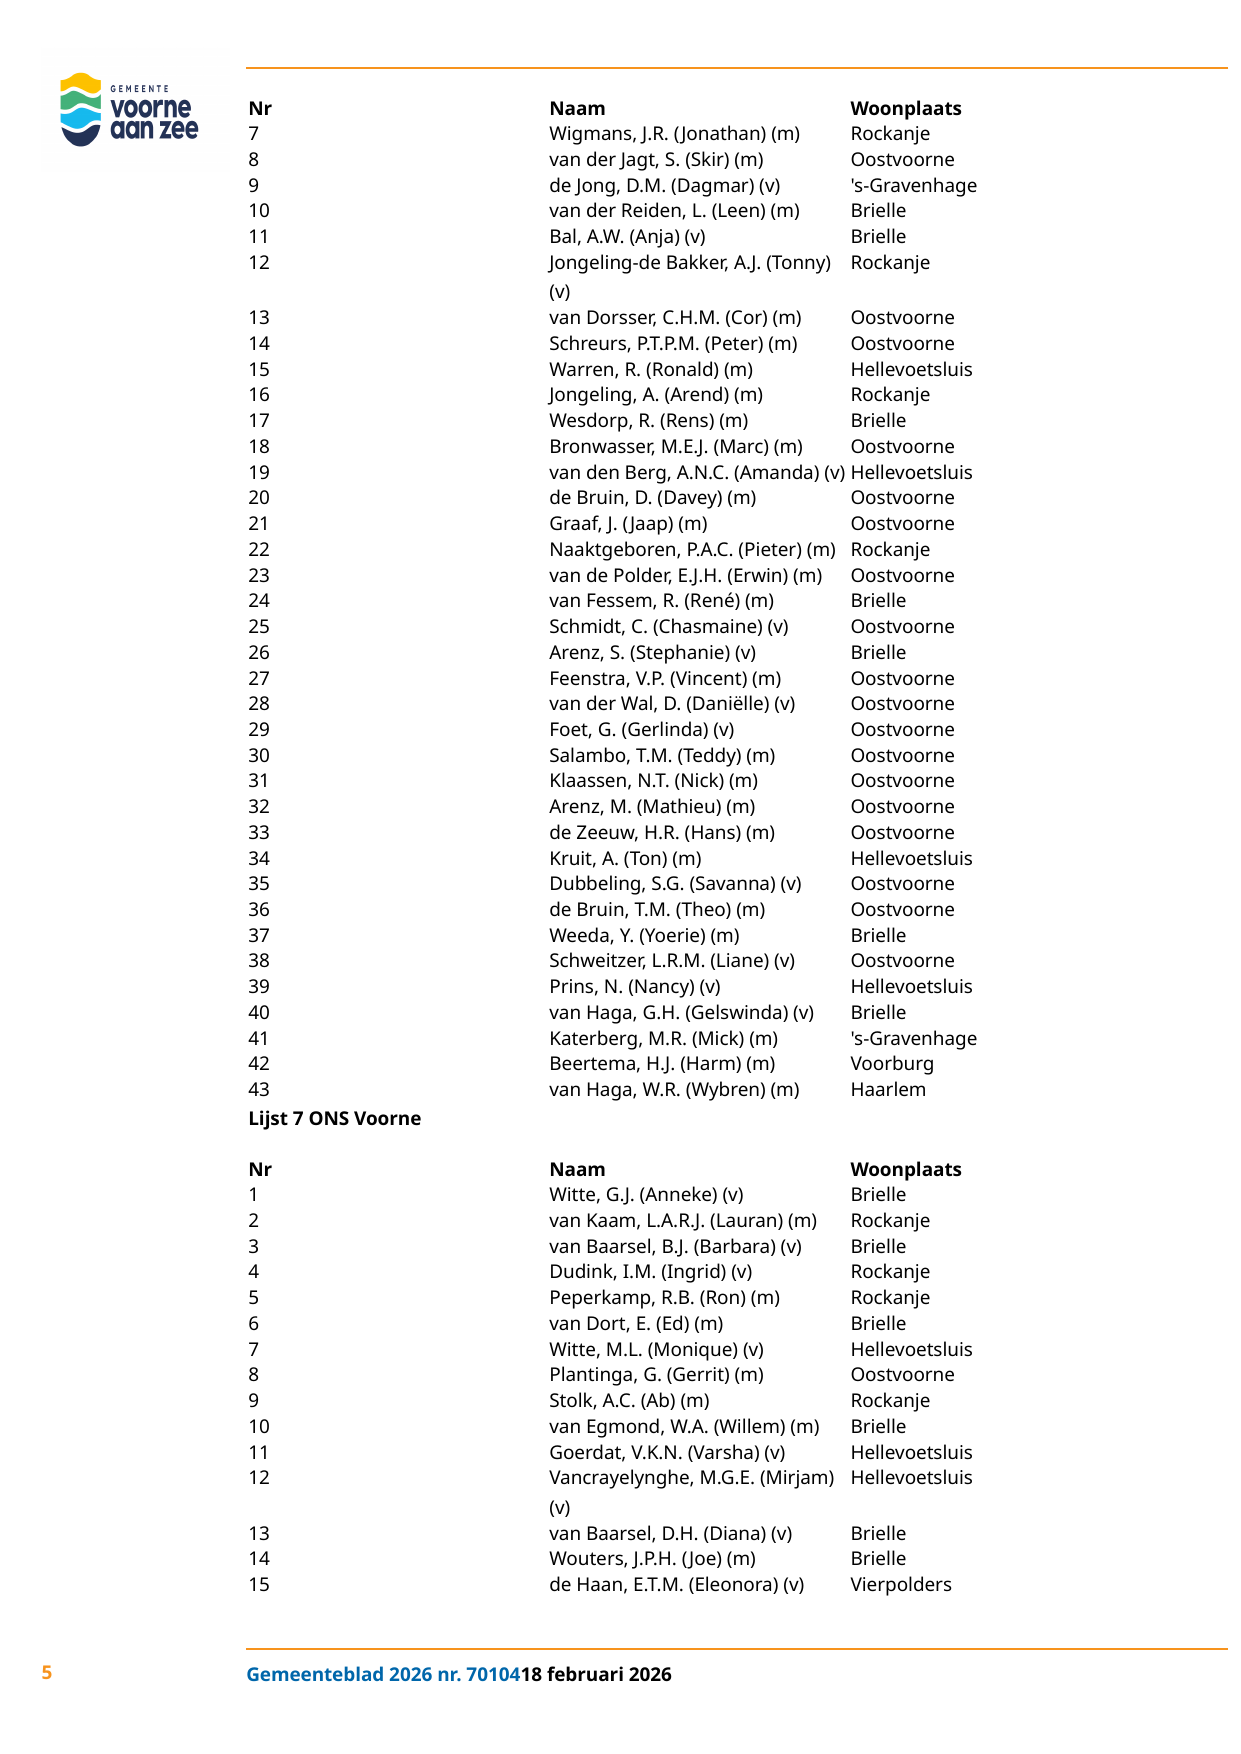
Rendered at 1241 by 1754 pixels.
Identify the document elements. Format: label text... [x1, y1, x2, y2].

table_cell 9 [248, 1388, 549, 1413]
table_cell de Bruin, T.M. (Theo) (m) [549, 896, 850, 922]
table_cell Brielle [850, 588, 1152, 613]
table_header Woonplaats [850, 95, 1152, 121]
table_cell Naaktgeboren, P.A.C. (Pieter) (m) [549, 536, 850, 562]
table_cell Kruit, A. (Ton) (m) [549, 845, 850, 871]
table_cell Weeda, Y. (Yoerie) (m) [549, 922, 850, 948]
table_cell Oostvoorne [850, 485, 1152, 510]
table_cell van Kaam, L.A.R.J. (Lauran) (m) [549, 1207, 850, 1233]
table_cell de Jong, D.M. (Dagmar) (v) [549, 172, 850, 198]
table_cell Oostvoorne [850, 665, 1152, 690]
table_cell Brielle [850, 198, 1152, 223]
table_cell van der Reiden, L. (Leen) (m) [549, 198, 850, 223]
table_cell 35 [248, 871, 549, 896]
table_cell 43 [248, 1076, 549, 1102]
table_cell Brielle [850, 999, 1152, 1025]
table_cell Hellevoetsluis [850, 459, 1152, 484]
table_cell 14 [248, 330, 549, 356]
table_cell Rockanje [850, 1259, 1152, 1284]
table_cell Brielle [850, 408, 1152, 433]
table_cell Warren, R. (Ronald) (m) [549, 356, 850, 382]
table_header Naam [549, 95, 850, 121]
table_cell Oostvoorne [850, 1362, 1152, 1387]
table_cell Wouters, J.P.H. (Joe) (m) [549, 1546, 850, 1571]
table_cell Rockanje [850, 121, 1152, 146]
table_cell 5 [248, 1285, 549, 1310]
table_cell 17 [248, 408, 549, 433]
picture [41, 47, 231, 172]
table_cell 36 [248, 896, 549, 922]
table_cell van Baarsel, D.H. (Diana) (v) [549, 1520, 850, 1546]
table_cell van den Berg, A.N.C. (Amanda) (v) [549, 459, 850, 484]
table_header Nr [248, 95, 549, 121]
table_cell van Egmond, W.A. (Willem) (m) [549, 1413, 850, 1439]
table_cell 's-Gravenhage [850, 1025, 1152, 1051]
table_cell Schmidt, C. (Chasmaine) (v) [549, 613, 850, 639]
table_cell 7 [248, 1336, 549, 1362]
table_cell Witte, G.J. (Anneke) (v) [549, 1182, 850, 1207]
table_cell Brielle [850, 1413, 1152, 1439]
table_cell Hellevoetsluis [850, 1336, 1152, 1362]
table_cell Dubbeling, S.G. (Savanna) (v) [549, 871, 850, 896]
table_cell 39 [248, 974, 549, 999]
table_cell 4 [248, 1259, 549, 1284]
table_cell Bal, A.W. (Anja) (v) [549, 224, 850, 249]
table_cell 10 [248, 198, 549, 223]
table_cell van Dort, E. (Ed) (m) [549, 1310, 850, 1336]
table_cell van der Wal, D. (Daniëlle) (v) [549, 690, 850, 716]
table_cell 28 [248, 690, 549, 716]
table_cell 1 [248, 1182, 549, 1207]
table_cell Oostvoorne [850, 819, 1152, 845]
table_cell Arenz, S. (Stephanie) (v) [549, 639, 850, 665]
table_cell van der Jagt, S. (Skir) (m) [549, 146, 850, 172]
table_cell Oostvoorne [850, 716, 1152, 742]
table_cell 19 [248, 459, 549, 484]
table_cell 3 [248, 1233, 549, 1259]
table_cell Oostvoorne [850, 690, 1152, 716]
table_cell 42 [248, 1051, 549, 1076]
table_cell 11 [248, 1439, 549, 1464]
table_cell 26 [248, 639, 549, 665]
table_cell 7 [248, 121, 549, 146]
table_cell 6 [248, 1310, 549, 1336]
table_cell de Zeeuw, H.R. (Hans) (m) [549, 819, 850, 845]
table_cell 33 [248, 819, 549, 845]
table_cell Stolk, A.C. (Ab) (m) [549, 1388, 850, 1413]
table_cell Voorburg [850, 1051, 1152, 1076]
table_cell Brielle [850, 922, 1152, 948]
table_cell 23 [248, 562, 549, 587]
table_cell Schweitzer, L.R.M. (Liane) (v) [549, 948, 850, 973]
table_cell Oostvoorne [850, 330, 1152, 356]
table_cell 8 [248, 1362, 549, 1387]
table_cell 29 [248, 716, 549, 742]
table_cell Goerdat, V.K.N. (Varsha) (v) [549, 1439, 850, 1464]
table_cell Graaf, J. (Jaap) (m) [549, 510, 850, 536]
table_cell van Dorsser, C.H.M. (Cor) (m) [549, 305, 850, 330]
table_cell Rockanje [850, 382, 1152, 407]
table_cell Rockanje [850, 1388, 1152, 1413]
table_cell Bronwasser, M.E.J. (Marc) (m) [549, 433, 850, 459]
table_cell Wesdorp, R. (Rens) (m) [549, 408, 850, 433]
table_cell Vierpolders [850, 1571, 1152, 1597]
table_cell 12 [248, 249, 549, 304]
table_cell Schreurs, P.T.P.M. (Peter) (m) [549, 330, 850, 356]
table_cell Brielle [850, 639, 1152, 665]
table_cell Rockanje [850, 536, 1152, 562]
table_cell Beertema, H.J. (Harm) (m) [549, 1051, 850, 1076]
table_cell Katerberg, M.R. (Mick) (m) [549, 1025, 850, 1051]
table_cell Oostvoorne [850, 305, 1152, 330]
table_header Woonplaats [850, 1156, 1152, 1182]
table_cell Peperkamp, R.B. (Ron) (m) [549, 1285, 850, 1310]
table_cell 's-Gravenhage [850, 172, 1152, 198]
table_cell 41 [248, 1025, 549, 1051]
table_cell Brielle [850, 224, 1152, 249]
table_cell 12 [248, 1465, 549, 1520]
text Lijst 7 ONS Voorne [248, 1105, 1152, 1131]
table_cell Hellevoetsluis [850, 974, 1152, 999]
table_cell Jongeling, A. (Arend) (m) [549, 382, 850, 407]
table_cell Oostvoorne [850, 793, 1152, 819]
table_cell Hellevoetsluis [850, 356, 1152, 382]
table_cell Brielle [850, 1546, 1152, 1571]
table_cell 15 [248, 1571, 549, 1597]
table_cell Rockanje [850, 249, 1152, 304]
table_cell Dudink, I.M. (Ingrid) (v) [549, 1259, 850, 1284]
table_cell 31 [248, 768, 549, 793]
table_cell Brielle [850, 1182, 1152, 1207]
table_cell 15 [248, 356, 549, 382]
table_cell Oostvoorne [850, 562, 1152, 587]
table_cell 38 [248, 948, 549, 973]
table_cell Oostvoorne [850, 948, 1152, 973]
table_cell Oostvoorne [850, 768, 1152, 793]
table_cell 34 [248, 845, 549, 871]
table_cell 27 [248, 665, 549, 690]
table_cell 32 [248, 793, 549, 819]
table_cell de Bruin, D. (Davey) (m) [549, 485, 850, 510]
table_cell Oostvoorne [850, 871, 1152, 896]
table_cell Salambo, T.M. (Teddy) (m) [549, 742, 850, 768]
table_cell 13 [248, 305, 549, 330]
table_cell de Haan, E.T.M. (Eleonora) (v) [549, 1571, 850, 1597]
table_cell Oostvoorne [850, 613, 1152, 639]
table_cell Brielle [850, 1310, 1152, 1336]
table_cell Hellevoetsluis [850, 1439, 1152, 1464]
table_cell van de Polder, E.J.H. (Erwin) (m) [549, 562, 850, 587]
table_cell Klaassen, N.T. (Nick) (m) [549, 768, 850, 793]
table_cell 8 [248, 146, 549, 172]
table_cell 21 [248, 510, 549, 536]
table_cell 18 [248, 433, 549, 459]
table_cell Rockanje [850, 1285, 1152, 1310]
table_cell Foet, G. (Gerlinda) (v) [549, 716, 850, 742]
table_cell Witte, M.L. (Monique) (v) [549, 1336, 850, 1362]
table_cell 25 [248, 613, 549, 639]
table_cell Arenz, M. (Mathieu) (m) [549, 793, 850, 819]
table_cell Prins, N. (Nancy) (v) [549, 974, 850, 999]
table_cell Hellevoetsluis [850, 845, 1152, 871]
table_cell 22 [248, 536, 549, 562]
table_cell Oostvoorne [850, 146, 1152, 172]
table_header Nr [248, 1156, 549, 1182]
table_cell Oostvoorne [850, 433, 1152, 459]
table_cell 9 [248, 172, 549, 198]
table_cell Brielle [850, 1520, 1152, 1546]
table_cell Haarlem [850, 1076, 1152, 1102]
table_cell 16 [248, 382, 549, 407]
table_cell Feenstra, V.P. (Vincent) (m) [549, 665, 850, 690]
table_cell Oostvoorne [850, 510, 1152, 536]
table_cell 10 [248, 1413, 549, 1439]
table_cell 30 [248, 742, 549, 768]
table_cell Wigmans, J.R. (Jonathan) (m) [549, 121, 850, 146]
table_cell 11 [248, 224, 549, 249]
table_cell van Fessem, R. (René) (m) [549, 588, 850, 613]
table_cell 24 [248, 588, 549, 613]
table_cell Plantinga, G. (Gerrit) (m) [549, 1362, 850, 1387]
table_header Naam [549, 1156, 850, 1182]
table_cell 2 [248, 1207, 549, 1233]
table_cell 40 [248, 999, 549, 1025]
table_cell 13 [248, 1520, 549, 1546]
table_cell van Haga, W.R. (Wybren) (m) [549, 1076, 850, 1102]
table_cell Hellevoetsluis [850, 1465, 1152, 1520]
table_cell 37 [248, 922, 549, 948]
table_cell Oostvoorne [850, 896, 1152, 922]
table_cell 20 [248, 485, 549, 510]
table_cell van Baarsel, B.J. (Barbara) (v) [549, 1233, 850, 1259]
table_cell Vancrayelynghe, M.G.E. (Mirjam) (v) [549, 1465, 850, 1520]
table_cell 14 [248, 1546, 549, 1571]
table_cell van Haga, G.H. (Gelswinda) (v) [549, 999, 850, 1025]
table_cell Oostvoorne [850, 742, 1152, 768]
table_cell Jongeling-de Bakker, A.J. (Tonny) (v) [549, 249, 850, 304]
table_cell Rockanje [850, 1207, 1152, 1233]
table_cell Brielle [850, 1233, 1152, 1259]
